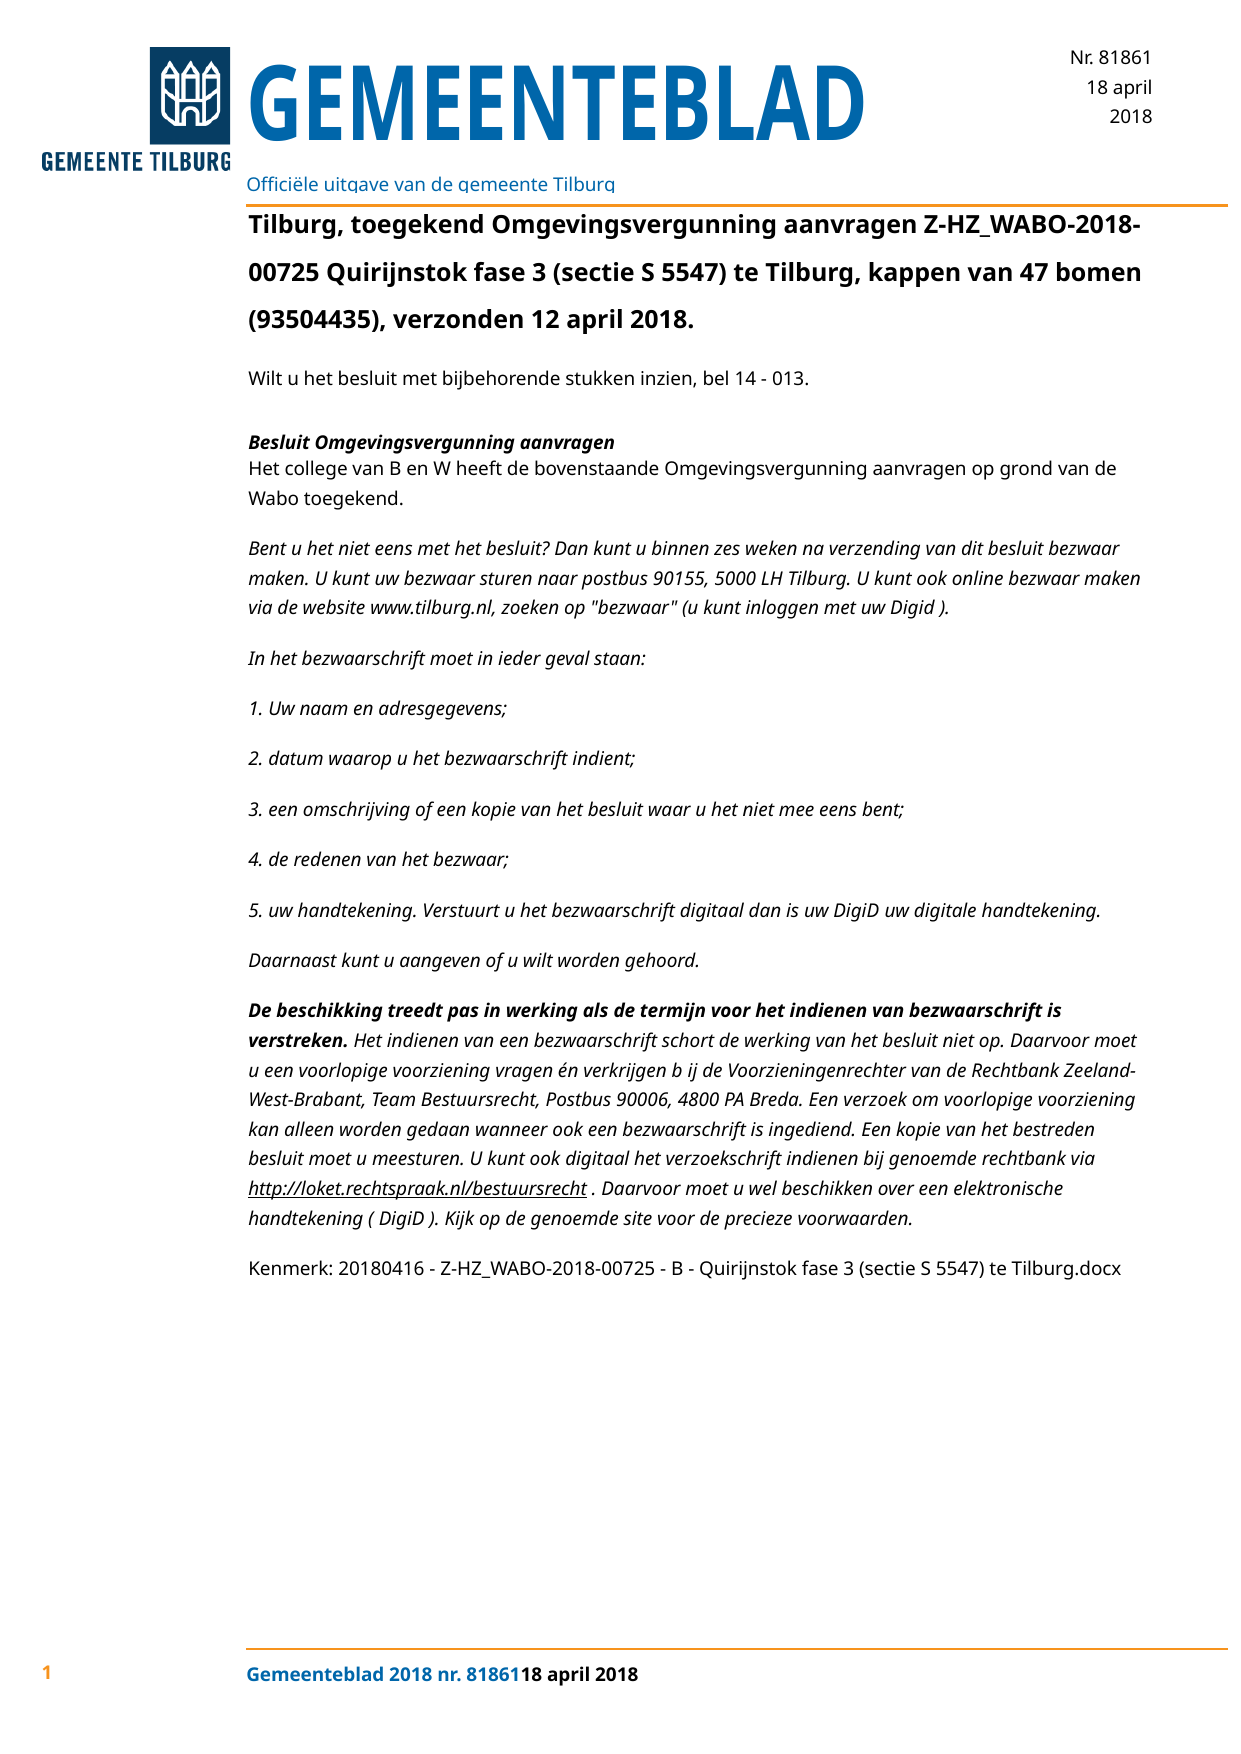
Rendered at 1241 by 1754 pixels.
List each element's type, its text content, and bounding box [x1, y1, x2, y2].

text In het bezwaarschrift moet in ieder geval staan: [248, 645, 1152, 671]
text 4. de redenen van het bezwaar; [248, 846, 1152, 872]
text 5. uw handtekening. Verstuurt u het bezwaarschrift digitaal dan is uw DigiD uw digitale handtekening. [248, 897, 1152, 923]
text Daarnaast kunt u aangeven of u wilt worden gehoord. [248, 947, 1152, 973]
text 3. een omschrijving of een kopie van het besluit waar u het niet mee eens bent; [248, 796, 1152, 822]
text Bent u het niet eens met het besluit? Dan kunt u binnen zes weken na verzending van dit besluit bezwaar maken. U kunt uw bezwaar sturen naar postbus 90155, 5000 LH Tilburg. U kunt ook online bezwaar maken via de website www.tilburg.nl, zoeken op "bezwaar" (u kunt inloggen met uw Digid ). [248, 535, 1152, 620]
text De beschikking treedt pas in werking als de termijn voor het indienen van bezwaarschrift is verstreken. Het indienen van een bezwaarschrift schort de werking van het besluit niet op. Daarvoor moet u een voorlopige voorziening vragen én verkrijgen b ij de Voorzieningenrechter van de Rechtbank Zeeland-West-Brabant, Team Bestuursrecht, Postbus 90006, 4800 PA Breda. Een verzoek om voorlopige voorziening kan alleen worden gedaan wanneer ook een bezwaarschrift is ingediend. Een kopie van het bestreden besluit moet u meesturen. U kunt ook digitaal het verzoekschrift indienen bij genoemde rechtbank via http://loket.rechtspraak.nl/bestuursrecht . Daarvoor moet u wel beschikken over een elektronische handtekening ( DigiD ). Kijk op de genoemde site voor de precieze voorwaarden. [248, 998, 1152, 1231]
picture [41, 47, 231, 172]
text Wilt u het besluit met bijbehorende stukken inzien, bel 14 - 013. [248, 366, 1152, 391]
text 2. datum waarop u het bezwaarschrift indient; [248, 746, 1152, 771]
text Tilburg, toegekend Omgevingsvergunning aanvragen Z-HZ_WABO-2018-00725 Quirijnstok fase 3 (sectie S 5547) te Tilburg, kappen van 47 bomen (93504435), verzonden 12 april 2018. [248, 207, 1152, 336]
text Het college van B en W heeft de bovenstaande Omgevingsvergunning aanvragen op grond van de Wabo toegekend. [248, 455, 1152, 511]
text 1. Uw naam en adresgegevens; [248, 695, 1152, 721]
text Besluit Omgevingsvergunning aanvragen [248, 429, 1152, 455]
text Kenmerk: 20180416 - Z-HZ_WABO-2018-00725 - B - Quirijnstok fase 3 (sectie S 5547) te Tilburg.docx [248, 1255, 1152, 1281]
